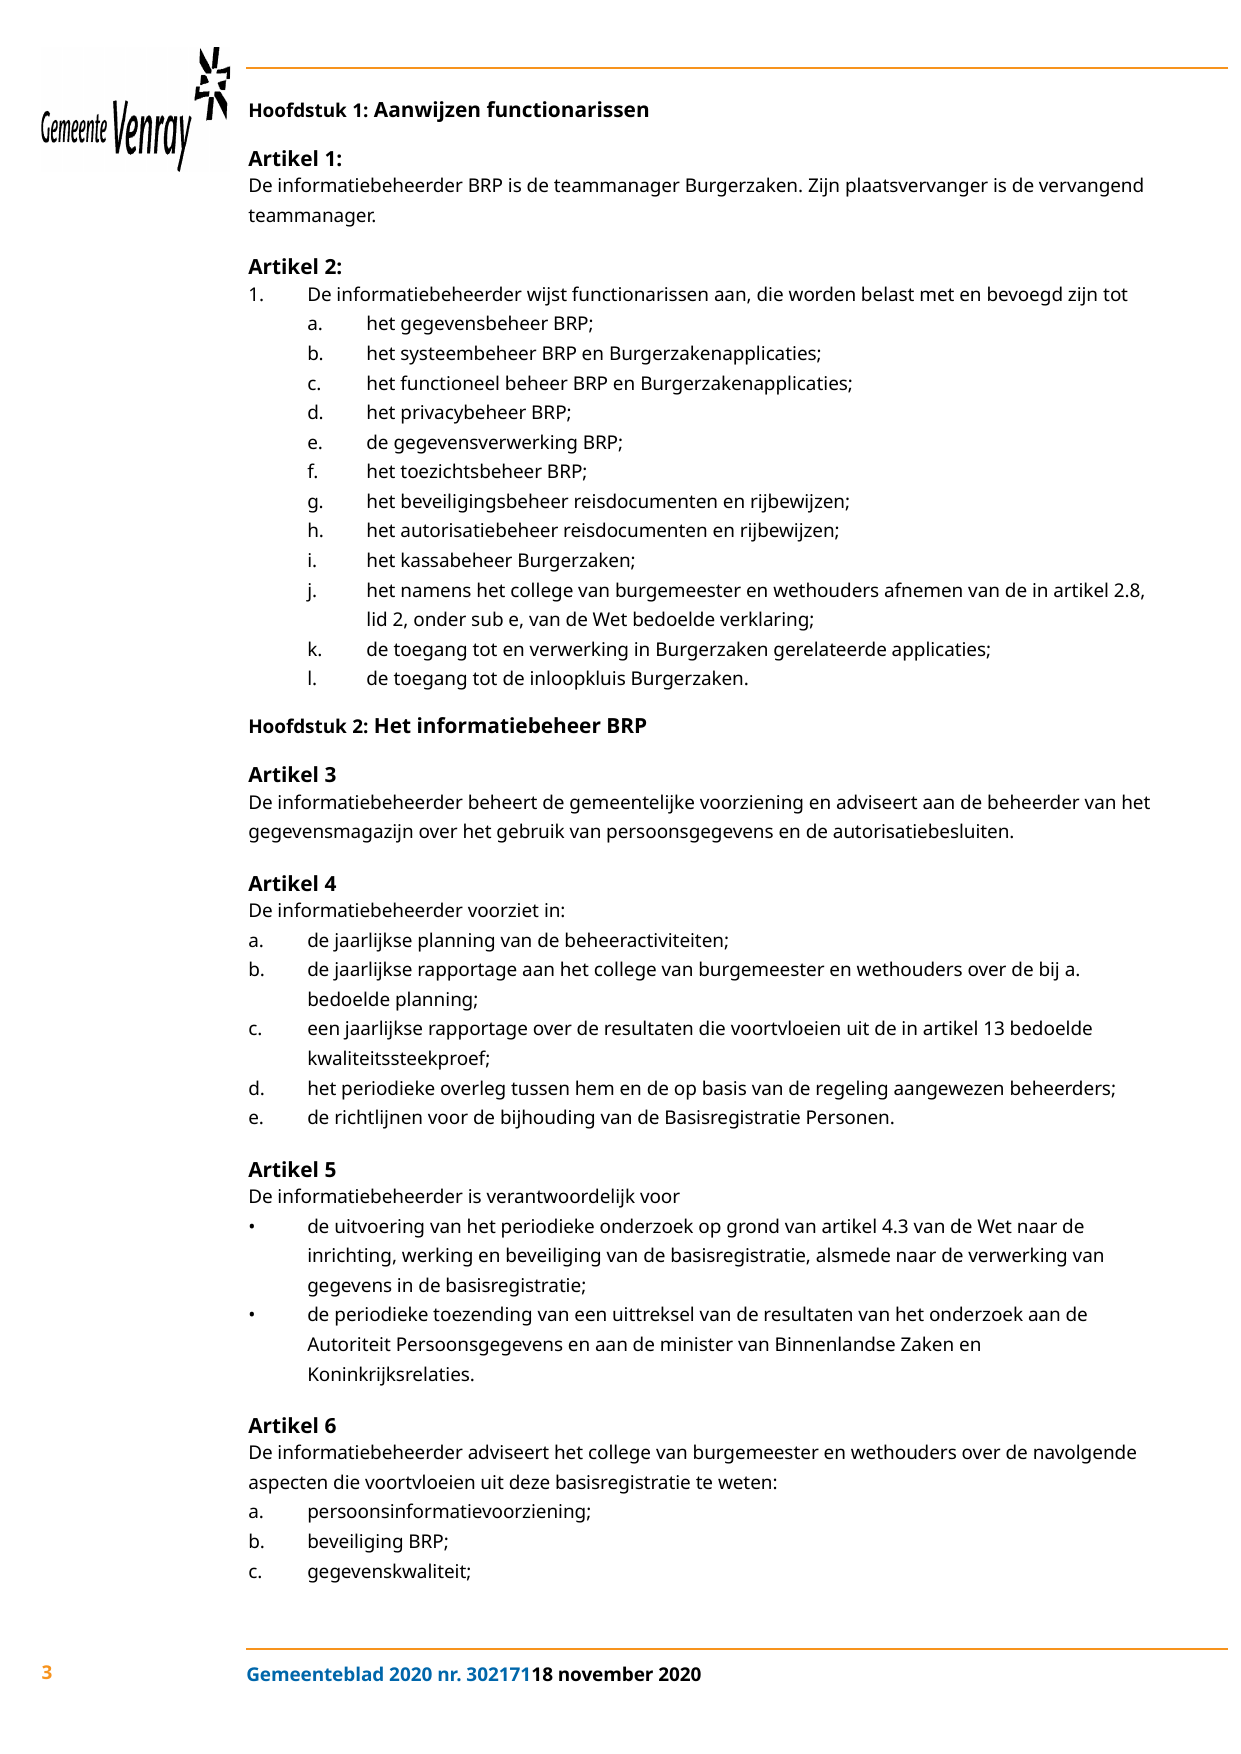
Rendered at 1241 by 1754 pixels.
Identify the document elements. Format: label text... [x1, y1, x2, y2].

text De informatiebeheerder voorziet in: [248, 897, 1152, 923]
list de richtlijnen voor de bijhouding van de Basisregistratie Personen. [248, 1104, 1152, 1130]
text Artikel 6 [248, 1411, 1152, 1439]
text De informatiebeheerder adviseert het college van burgemeester en wethouders over de navolgende aspecten die voortvloeien uit deze basisregistratie te weten: [248, 1439, 1152, 1495]
list het gegevensbeheer BRP; [307, 311, 1152, 336]
list het functioneel beheer BRP en Burgerzakenapplicaties; [307, 370, 1152, 395]
list het beveiligingsbeheer reisdocumenten en rijbewijzen; [307, 488, 1152, 514]
list het periodieke overleg tussen hem en de op basis van de regeling aangewezen beheerders; [248, 1075, 1152, 1101]
list de jaarlijkse planning van de beheeractiviteiten; [248, 927, 1152, 953]
text Artikel 1: [248, 144, 1152, 172]
list de jaarlijkse rapportage aan het college van burgemeester en wethouders over de bij a. bedoelde planning; [248, 956, 1152, 1012]
list het kassabeheer Burgerzaken; [307, 547, 1152, 573]
picture [41, 47, 231, 172]
list gegevenskwaliteit; [248, 1558, 1152, 1584]
list het toezichtsbeheer BRP; [307, 458, 1152, 484]
text De informatiebeheerder beheert de gemeentelijke voorziening en adviseert aan de beheerder van het gegevensmagazijn over het gebruik van persoonsgegevens en de autorisatiebesluiten. [248, 789, 1152, 844]
list de toegang tot de inloopkluis Burgerzaken. [307, 666, 1152, 691]
list het privacybeheer BRP; [307, 399, 1152, 425]
list persoonsinformatievoorziening; [248, 1499, 1152, 1524]
list de toegang tot en verwerking in Burgerzaken gerelateerde applicaties; [307, 636, 1152, 662]
list de uitvoering van het periodieke onderzoek op grond van artikel 4.3 van de Wet naar de inrichting, werking en beveiliging van de basisregistratie, alsmede naar de verwerking van gegevens in de basisregistratie; [248, 1213, 1152, 1298]
text Artikel 4 [248, 869, 1152, 897]
list beveiliging BRP; [248, 1528, 1152, 1554]
text Artikel 2: [248, 252, 1152, 281]
text Artikel 5 [248, 1155, 1152, 1183]
text Hoofdstuk 1: Aanwijzen functionarissen [248, 95, 1152, 123]
list het namens het college van burgemeester en wethouders afnemen van de in artikel 2.8, lid 2, onder sub e, van de Wet bedoelde verklaring; [307, 577, 1152, 632]
text Hoofdstuk 2: Het informatiebeheer BRP [248, 711, 1152, 739]
text De informatiebeheerder is verantwoordelijk voor [248, 1183, 1152, 1209]
list een jaarlijkse rapportage over de resultaten die voortvloeien uit de in artikel 13 bedoelde kwaliteitssteekproef; [248, 1016, 1152, 1071]
text De informatiebeheerder BRP is de teammanager Burgerzaken. Zijn plaatsvervanger is de vervangend teammanager. [248, 172, 1152, 228]
list de periodieke toezending van een uittreksel van de resultaten van het onderzoek aan de Autoriteit Persoonsgegevens en aan de minister van Binnenlandse Zaken en Koninkrijksrelaties. [248, 1302, 1152, 1386]
list De informatiebeheerder wijst functionarissen aan, die worden belast met en bevoegd zijn tot [248, 281, 1152, 307]
list de gegevensverwerking BRP; [307, 429, 1152, 454]
text Artikel 3 [248, 760, 1152, 789]
list het systeembeheer BRP en Burgerzakenapplicaties; [307, 340, 1152, 366]
list het autorisatiebeheer reisdocumenten en rijbewijzen; [307, 518, 1152, 543]
